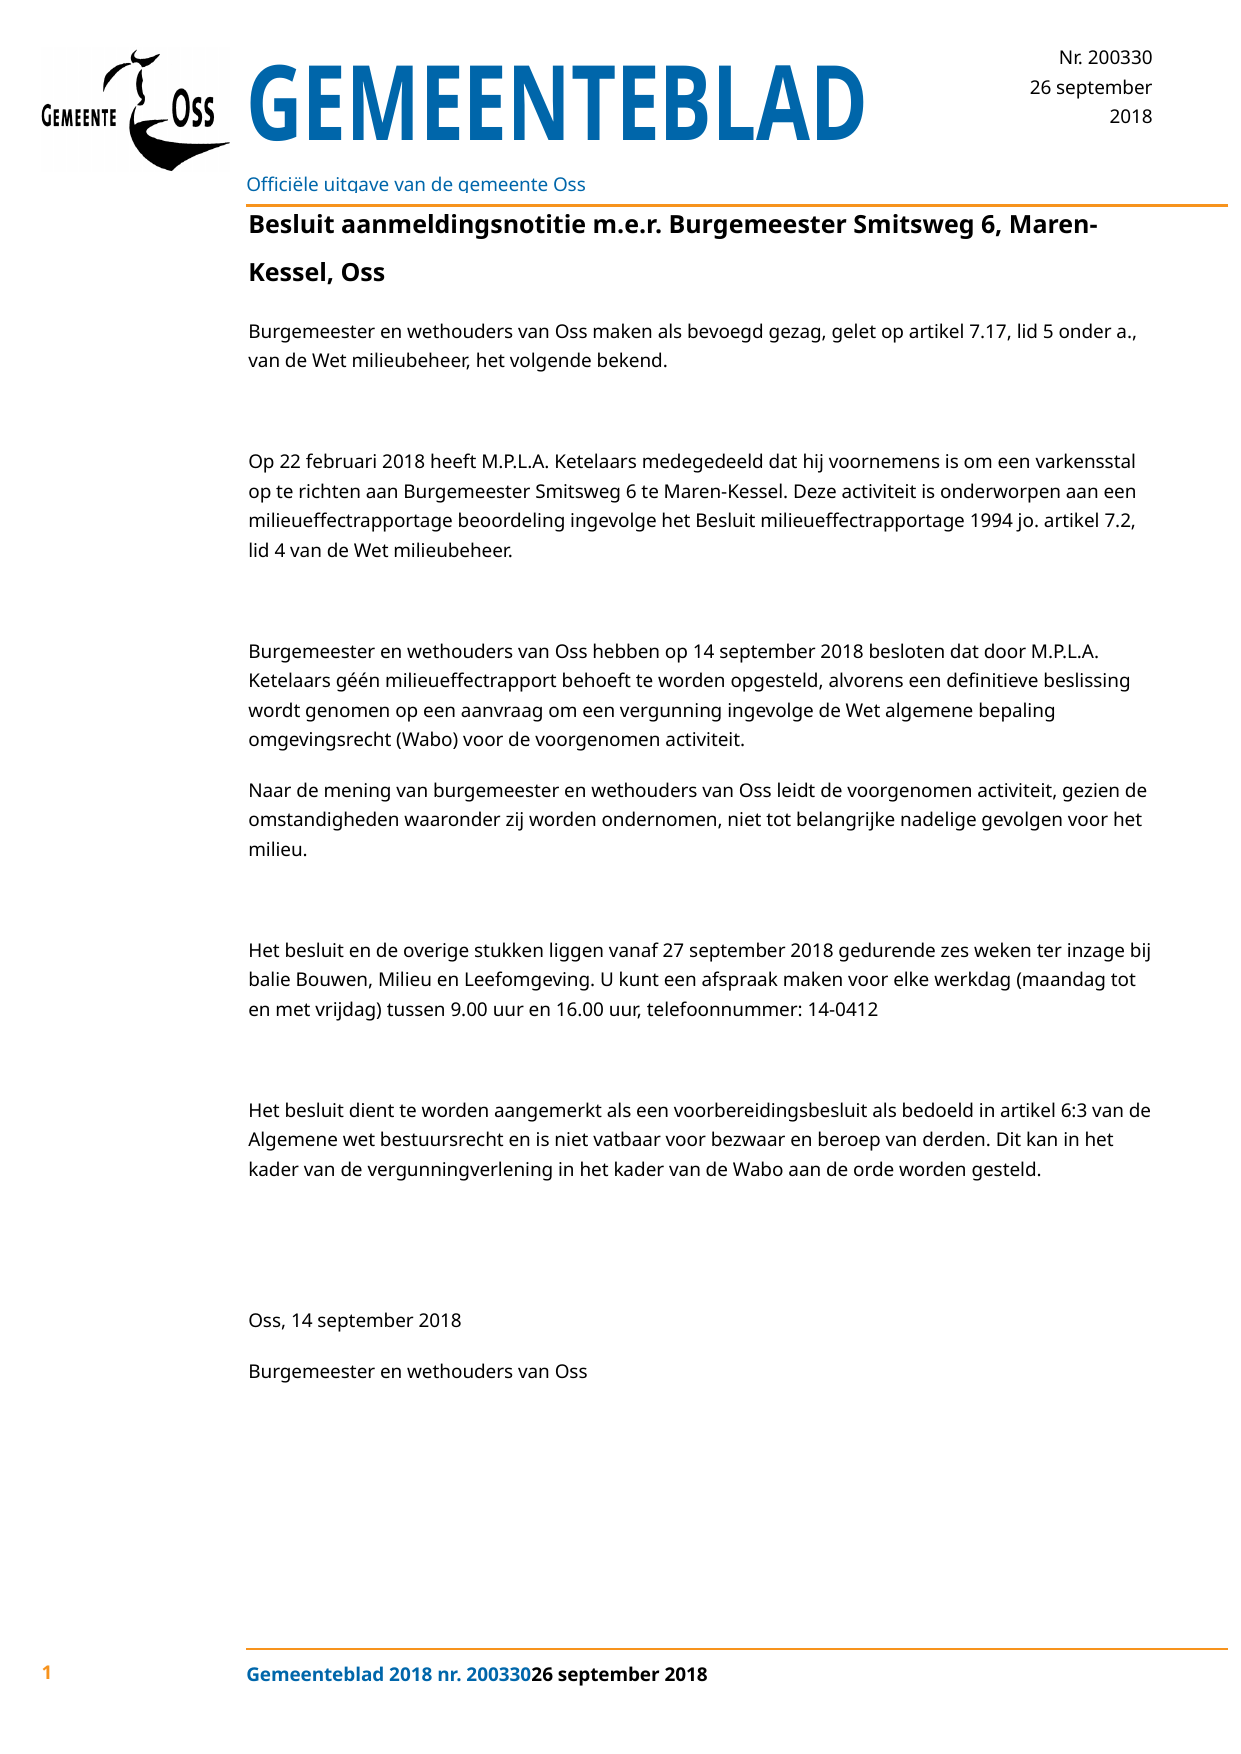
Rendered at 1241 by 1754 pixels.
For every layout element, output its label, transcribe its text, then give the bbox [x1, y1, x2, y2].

text Burgemeester en wethouders van Oss hebben op 14 september 2018 besloten dat door M.P.L.A. Ketelaars géén milieueffectrapport behoeft te worden opgesteld, alvorens een definitieve beslissing wordt genomen op een aanvraag om een vergunning ingevolge de Wet algemene bepaling omgevingsrecht (Wabo) voor de voorgenomen activiteit. [248, 638, 1152, 752]
picture [41, 47, 231, 172]
text Het besluit dient te worden aangemerkt als een voorbereidingsbesluit als bedoeld in artikel 6:3 van de Algemene wet bestuursrecht en is niet vatbaar voor bezwaar en beroep van derden. Dit kan in het kader van de vergunningverlening in het kader van de Wabo aan de orde worden gesteld. [248, 1097, 1152, 1182]
text Naar de mening van burgemeester en wethouders van Oss leidt de voorgenomen activiteit, gezien de omstandigheden waaronder zij worden ondernomen, niet tot belangrijke nadelige gevolgen voor het milieu. [248, 777, 1152, 862]
text Oss, 14 september 2018 [248, 1307, 1152, 1333]
text Burgemeester en wethouders van Oss maken als bevoegd gezag, gelet op artikel 7.17, lid 5 onder a., van de Wet milieubeheer, het volgende bekend. [248, 318, 1152, 373]
text Burgemeester en wethouders van Oss [248, 1358, 1152, 1384]
text Het besluit en de overige stukken liggen vanaf 27 september 2018 gedurende zes weken ter inzage bij balie Bouwen, Milieu en Leefomgeving. U kunt een afspraak maken voor elke werkdag (maandag tot en met vrijdag) tussen 9.00 uur en 16.00 uur, telefoonnummer: 14-0412 [248, 937, 1152, 1022]
text Op 22 februari 2018 heeft M.P.L.A. Ketelaars medegedeeld dat hij voornemens is om een varkensstal op te richten aan Burgemeester Smitsweg 6 te Maren-Kessel. Deze activiteit is onderworpen aan een milieueffectrapportage beoordeling ingevolge het Besluit milieueffectrapportage 1994 jo. artikel 7.2, lid 4 van de Wet milieubeheer. [248, 448, 1152, 563]
text Besluit aanmeldingsnotitie m.e.r. Burgemeester Smitsweg 6, Maren-Kessel, Oss [248, 207, 1152, 288]
